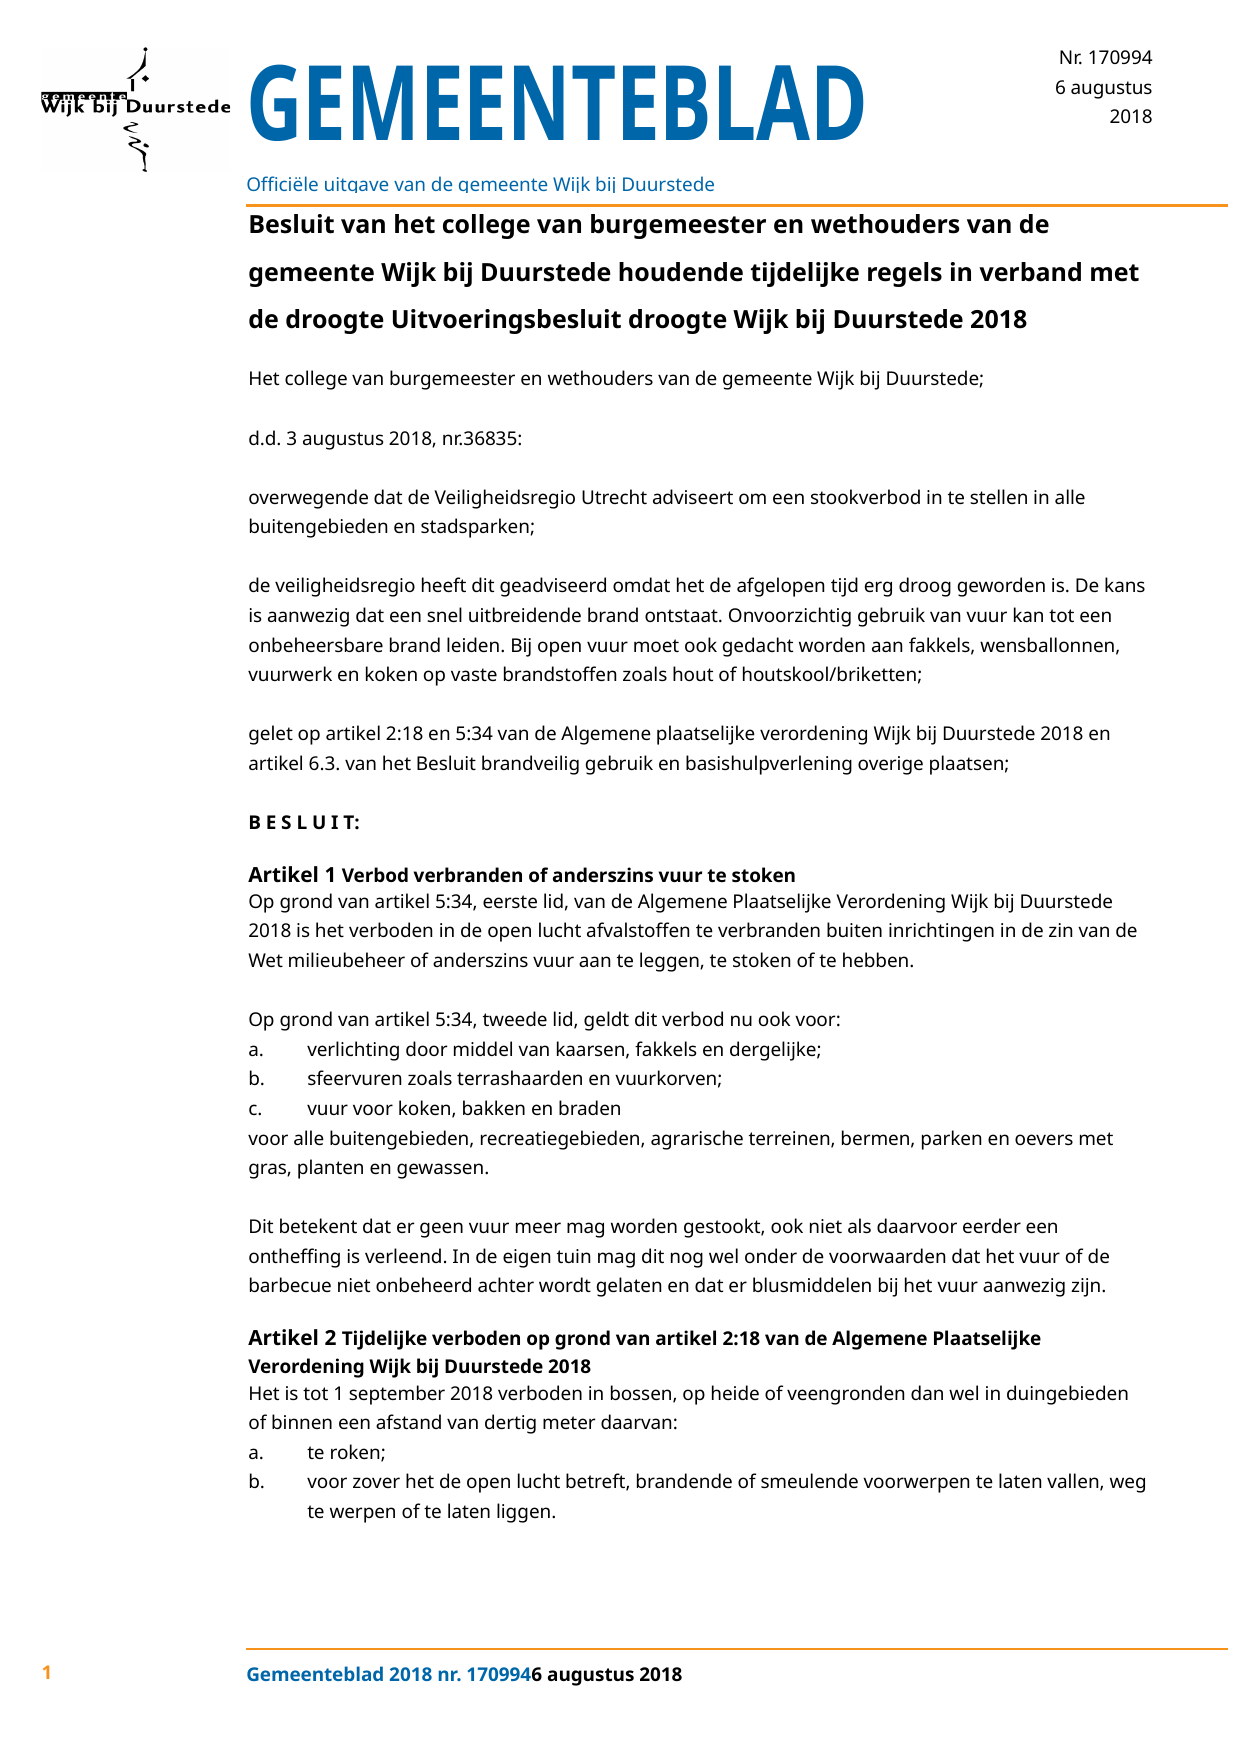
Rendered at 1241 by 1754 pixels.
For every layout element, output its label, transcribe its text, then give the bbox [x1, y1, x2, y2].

list voor zover het de open lucht betreft, brandende of smeulende voorwerpen te laten vallen, weg te werpen of te laten liggen. [248, 1469, 1152, 1524]
text Artikel 1 Verbod verbranden of anderszins vuur te stoken [248, 860, 1152, 888]
list te roken; [248, 1439, 1152, 1465]
text d.d. 3 augustus 2018, nr.36835: [248, 425, 1152, 450]
text Op grond van artikel 5:34, eerste lid, van de Algemene Plaatselijke Verordening Wijk bij Duurstede 2018 is het verboden in de open lucht afvalstoffen te verbranden buiten inrichtingen in de zin van de Wet milieubeheer of anderszins vuur aan te leggen, te stoken of te hebben. [248, 888, 1152, 973]
text Artikel 2 Tijdelijke verboden op grond van artikel 2:18 van de Algemene Plaatselijke Verordening Wijk bij Duurstede 2018 [248, 1323, 1152, 1380]
text de veiligheidsregio heeft dit geadviseerd omdat het de afgelopen tijd erg droog geworden is. De kans is aanwezig dat een snel uitbreidende brand ontstaat. Onvoorzichtig gebruik van vuur kan tot een onbeheersbare brand leiden. Bij open vuur moet ook gedacht worden aan fakkels, wensballonnen, vuurwerk en koken op vaste brandstoffen zoals hout of houtskool/briketten; [248, 573, 1152, 687]
text voor alle buitengebieden, recreatiegebieden, agrarische terreinen, bermen, parken en oevers met gras, planten en gewassen. [248, 1125, 1152, 1180]
text Het college van burgemeester en wethouders van de gemeente Wijk bij Duurstede; [248, 366, 1152, 391]
text gelet op artikel 2:18 en 5:34 van de Algemene plaatselijke verordening Wijk bij Duurstede 2018 en artikel 6.3. van het Besluit brandveilig gebruik en basishulpverlening overige plaatsen; [248, 721, 1152, 776]
list vuur voor koken, bakken en braden [248, 1095, 1152, 1121]
text Op grond van artikel 5:34, tweede lid, geldt dit verbod nu ook voor: [248, 1006, 1152, 1032]
list verlichting door middel van kaarsen, fakkels en dergelijke; [248, 1036, 1152, 1062]
text Besluit van het college van burgemeester en wethouders van de gemeente Wijk bij Duurstede houdende tijdelijke regels in verband met de droogte Uitvoeringsbesluit droogte Wijk bij Duurstede 2018 [248, 207, 1152, 336]
text Dit betekent dat er geen vuur meer mag worden gestookt, ook niet als daarvoor eerder een ontheffing is verleend. In de eigen tuin mag dit nog wel onder de voorwaarden dat het vuur of de barbecue niet onbeheerd achter wordt gelaten en dat er blusmiddelen bij het vuur aanwezig zijn. [248, 1213, 1152, 1298]
text overwegende dat de Veiligheidsregio Utrecht adviseert om een stookverbod in te stellen in alle buitengebieden en stadsparken; [248, 484, 1152, 539]
text Het is tot 1 september 2018 verboden in bossen, op heide of veengronden dan wel in duingebieden of binnen een afstand van dertig meter daarvan: [248, 1380, 1152, 1435]
list sfeervuren zoals terrashaarden en vuurkorven; [248, 1066, 1152, 1091]
picture [41, 47, 231, 172]
text B E S L U I T: [248, 809, 1152, 835]
